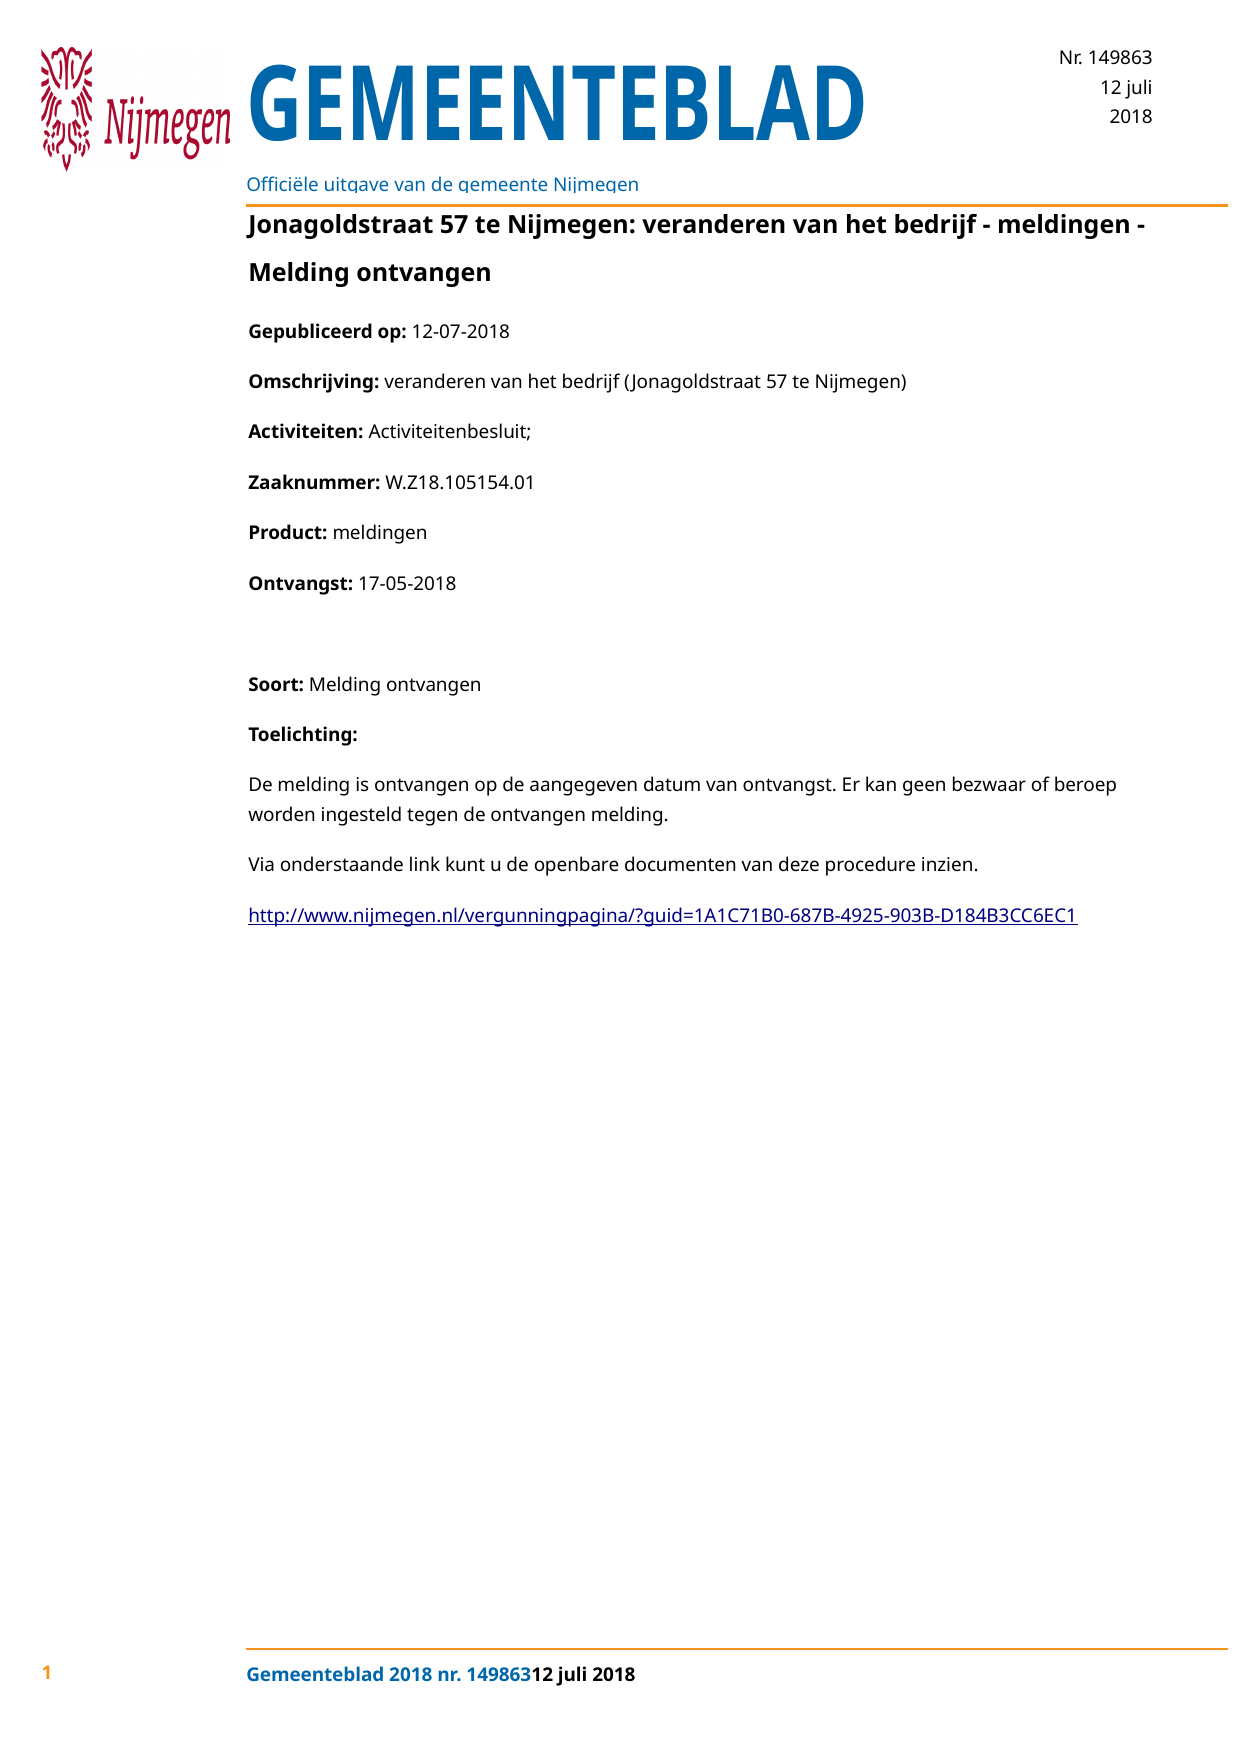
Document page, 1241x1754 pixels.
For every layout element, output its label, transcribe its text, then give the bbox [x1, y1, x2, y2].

text Toelichting: [248, 721, 1152, 747]
text De melding is ontvangen op de aangegeven datum van ontvangst. Er kan geen bezwaar of beroep worden ingesteld tegen de ontvangen melding. [248, 772, 1152, 827]
text http://www.nijmegen.nl/vergunningpagina/?guid=1A1C71B0-687B-4925-903B-D184B3CC6EC1 [248, 902, 1152, 928]
text Omschrijving: veranderen van het bedrijf (Jonagoldstraat 57 te Nijmegen) [248, 368, 1152, 394]
text Soort: Melding ontvangen [248, 671, 1152, 697]
text Gepubliceerd op: 12-07-2018 [248, 318, 1152, 344]
text Product: meldingen [248, 519, 1152, 545]
text Activiteiten: Activiteitenbesluit; [248, 419, 1152, 444]
text Ontvangst: 17-05-2018 [248, 570, 1152, 596]
picture [41, 47, 231, 172]
text Zaaknummer: W.Z18.105154.01 [248, 469, 1152, 495]
text Jonagoldstraat 57 te Nijmegen: veranderen van het bedrijf - meldingen - Melding ontvangen [248, 207, 1152, 288]
text Via onderstaande link kunt u de openbare documenten van deze procedure inzien. [248, 852, 1152, 877]
